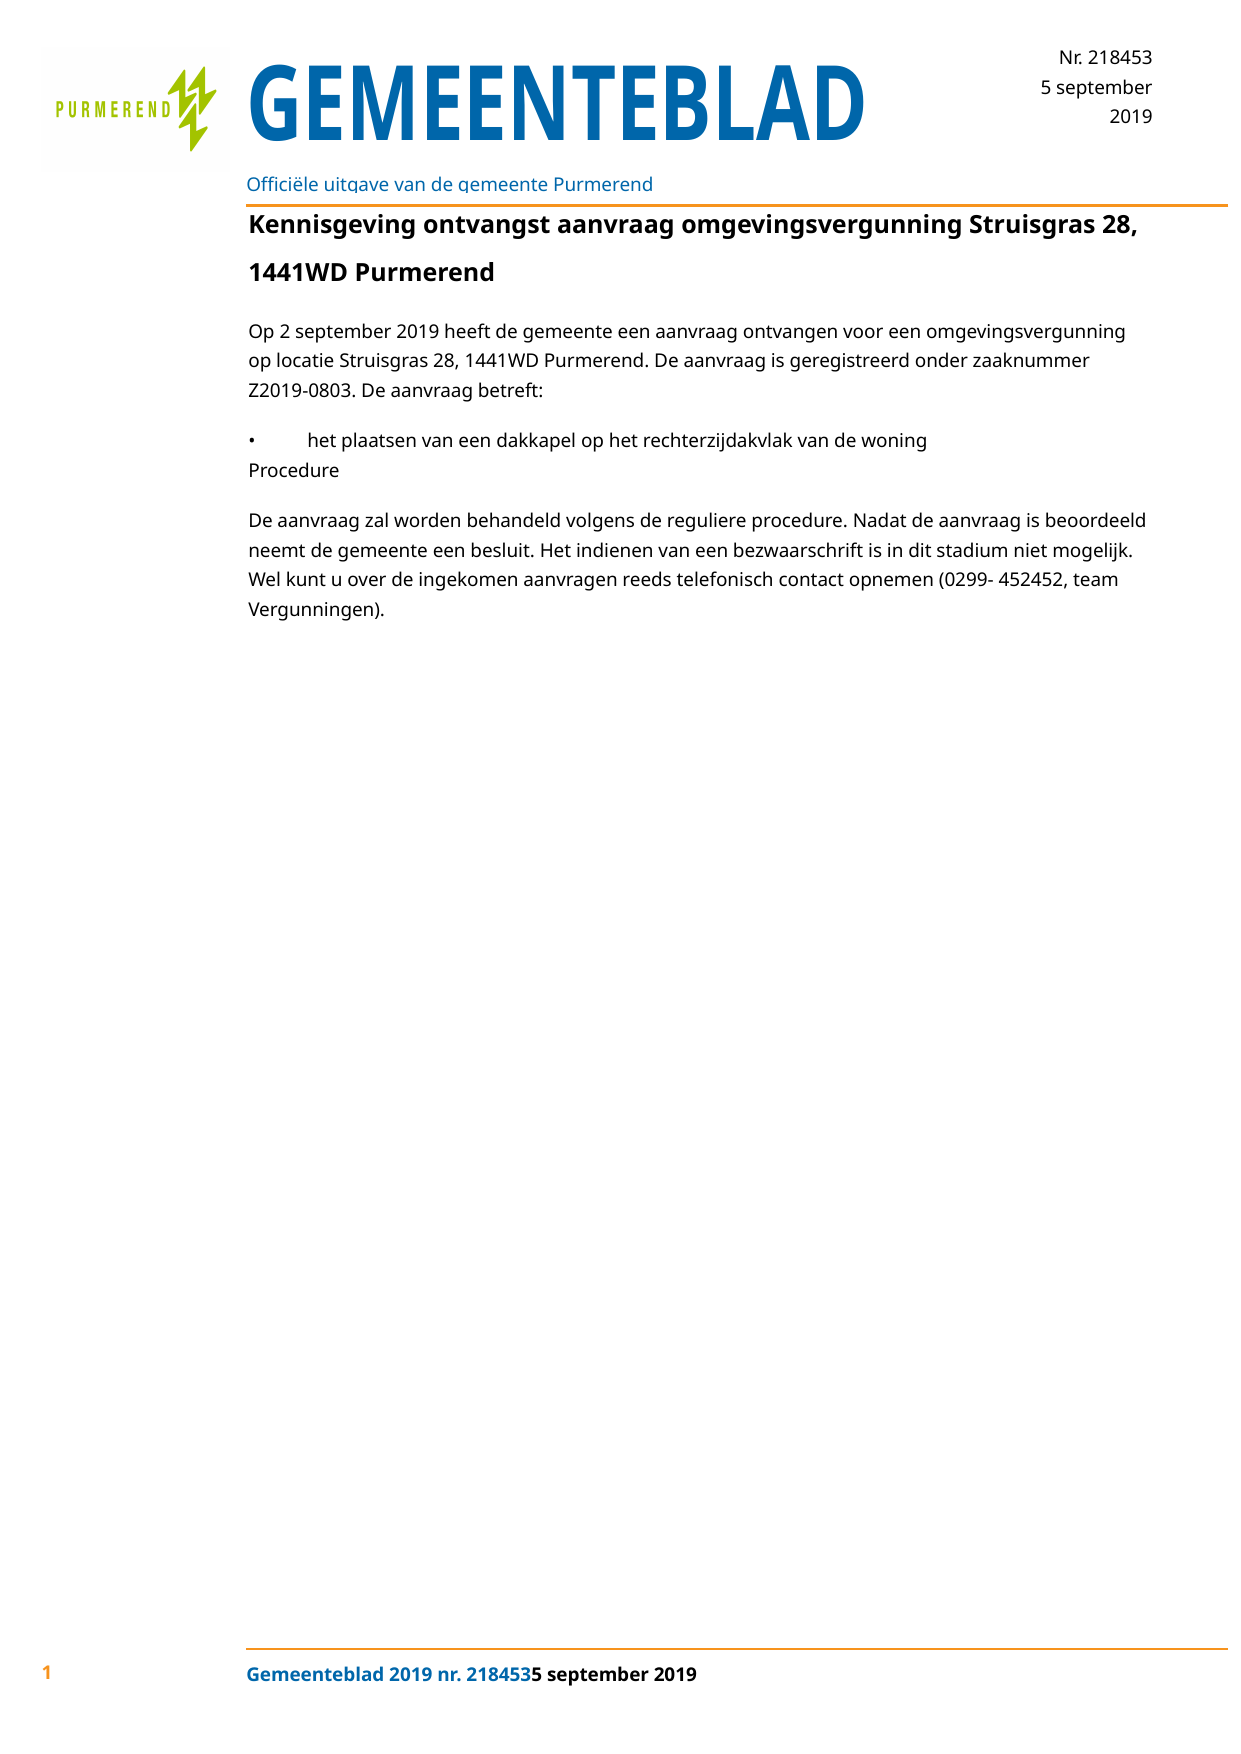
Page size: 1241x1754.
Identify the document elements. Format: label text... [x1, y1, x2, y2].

text Op 2 september 2019 heeft de gemeente een aanvraag ontvangen voor een omgevingsvergunning op locatie Struisgras 28, 1441WD Purmerend. De aanvraag is geregistreerd onder zaaknummer Z2019-0803. De aanvraag betreft: [248, 318, 1152, 403]
text Kennisgeving ontvangst aanvraag omgevingsvergunning Struisgras 28, 1441WD Purmerend [248, 207, 1152, 288]
text De aanvraag zal worden behandeld volgens de reguliere procedure. Nadat de aanvraag is beoordeeld neemt de gemeente een besluit. Het indienen van een bezwaarschrift is in dit stadium niet mogelijk. Wel kunt u over de ingekomen aanvragen reeds telefonisch contact opnemen (0299- 452452, team Vergunningen). [248, 507, 1152, 622]
list het plaatsen van een dakkapel op het rechterzijdakvlak van de woning [248, 427, 1152, 453]
picture [41, 47, 231, 172]
text Procedure [248, 457, 1152, 483]
